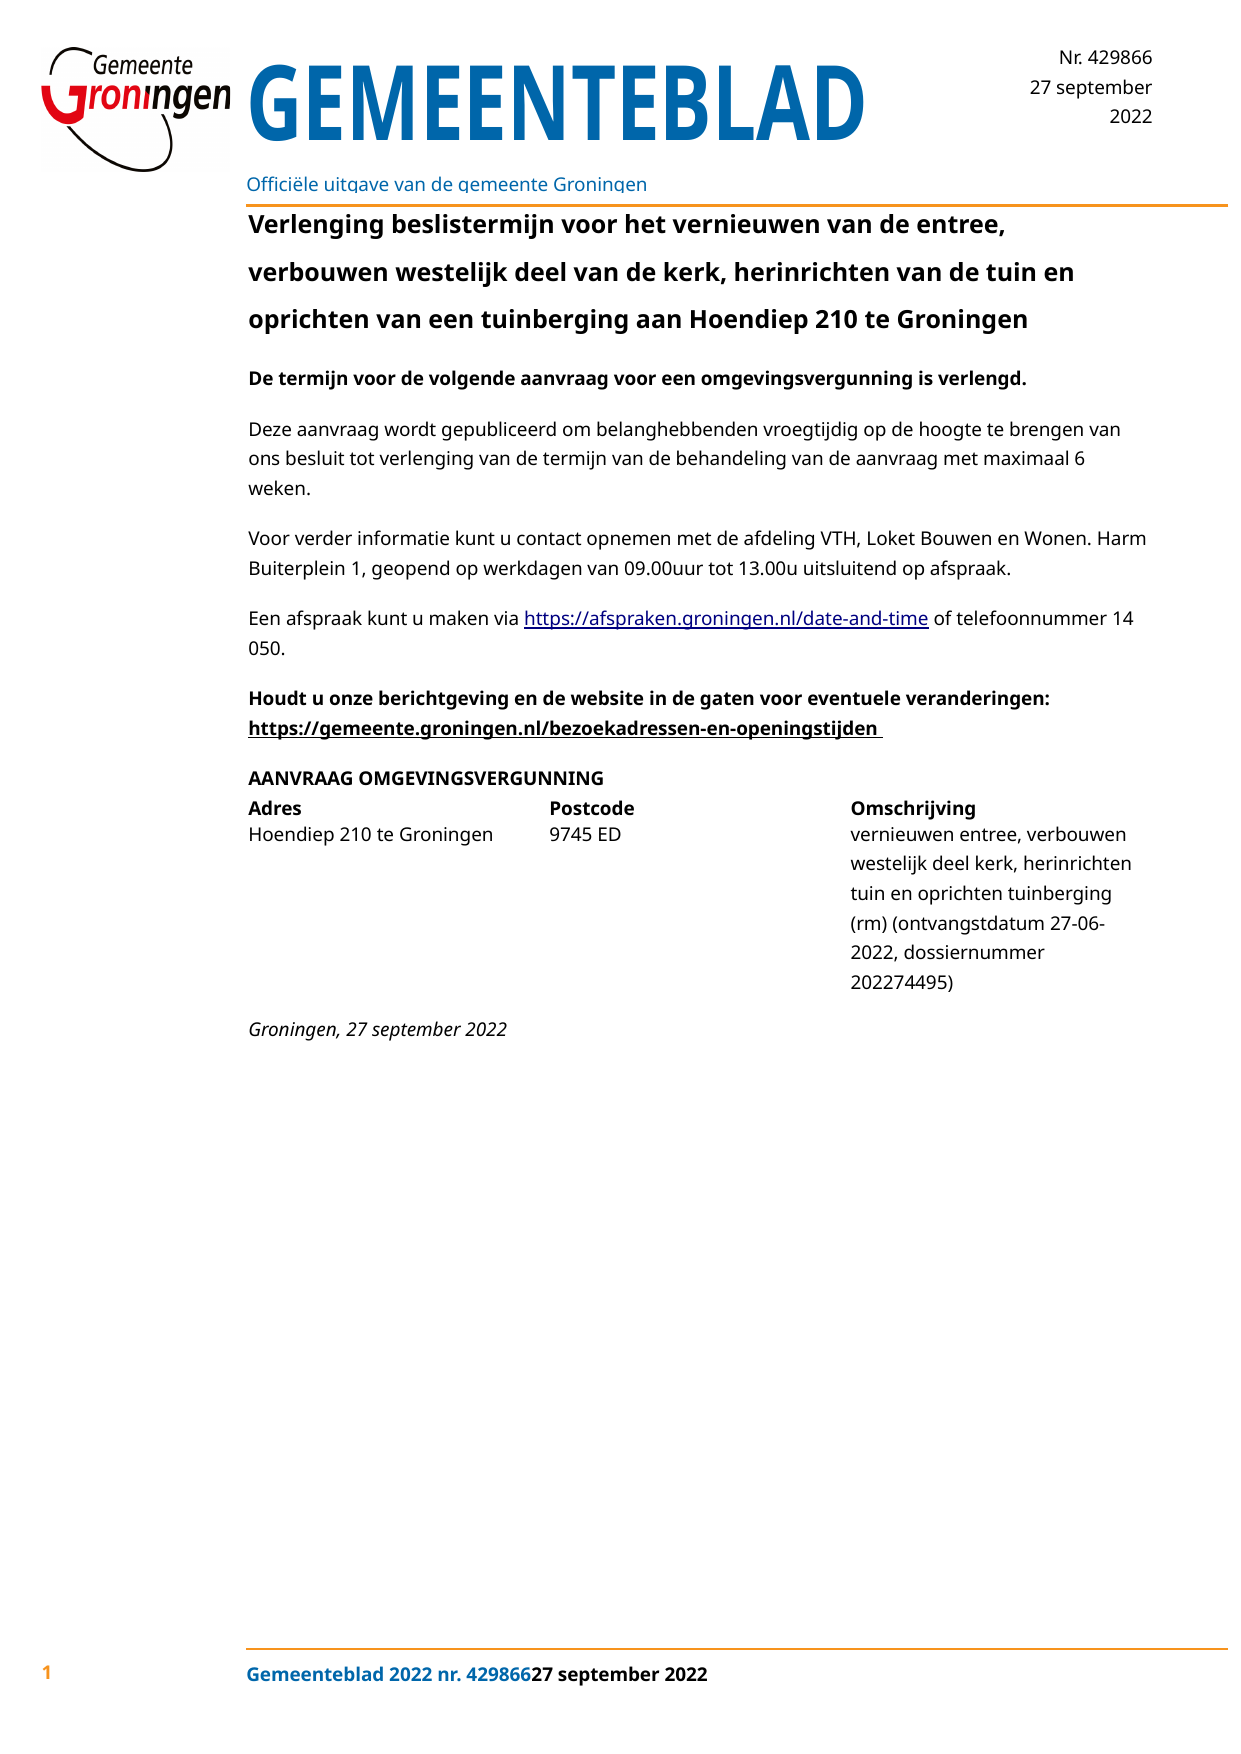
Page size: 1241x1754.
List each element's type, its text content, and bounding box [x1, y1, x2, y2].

table_cell vernieuwen entree, verbouwen westelijk deel kerk, herinrichten tuin en oprichten tuinberging (rm) (ontvangstdatum 27-06-2022, dossiernummer 202274495) [850, 821, 1152, 994]
table_header Adres [248, 795, 549, 821]
text Een afspraak kunt u maken via https://afspraken.groningen.nl/date-and-time of telefoonnummer 14 050. [248, 606, 1152, 661]
table_cell 9745 ED [549, 821, 850, 994]
table_header Postcode [549, 795, 850, 821]
text De termijn voor de volgende aanvraag voor een omgevingsvergunning is verlengd. [248, 366, 1152, 391]
text Groningen, 27 september 2022 [248, 1016, 1152, 1042]
text Houdt u onze berichtgeving en de website in de gaten voor eventuele veranderingen: https://gemeente.groningen.nl/bezoekadressen-en-openingstijden [248, 686, 1152, 741]
text AANVRAAG OMGEVINGSVERGUNNING [248, 766, 1152, 791]
table_header Omschrijving [850, 795, 1152, 821]
table_cell Hoendiep 210 te Groningen [248, 821, 549, 994]
text Verlenging beslistermijn voor het vernieuwen van de entree, verbouwen westelijk deel van de kerk, herinrichten van de tuin en oprichten van een tuinberging aan Hoendiep 210 te Groningen [248, 207, 1152, 336]
picture [41, 47, 231, 172]
text Voor verder informatie kunt u contact opnemen met de afdeling VTH, Loket Bouwen en Wonen. Harm Buiterplein 1, geopend op werkdagen van 09.00uur tot 13.00u uitsluitend op afspraak. [248, 526, 1152, 581]
text Deze aanvraag wordt gepubliceerd om belanghebbenden vroegtijdig op de hoogte te brengen van ons besluit tot verlenging van de termijn van de behandeling van de aanvraag met maximaal 6 weken. [248, 416, 1152, 501]
